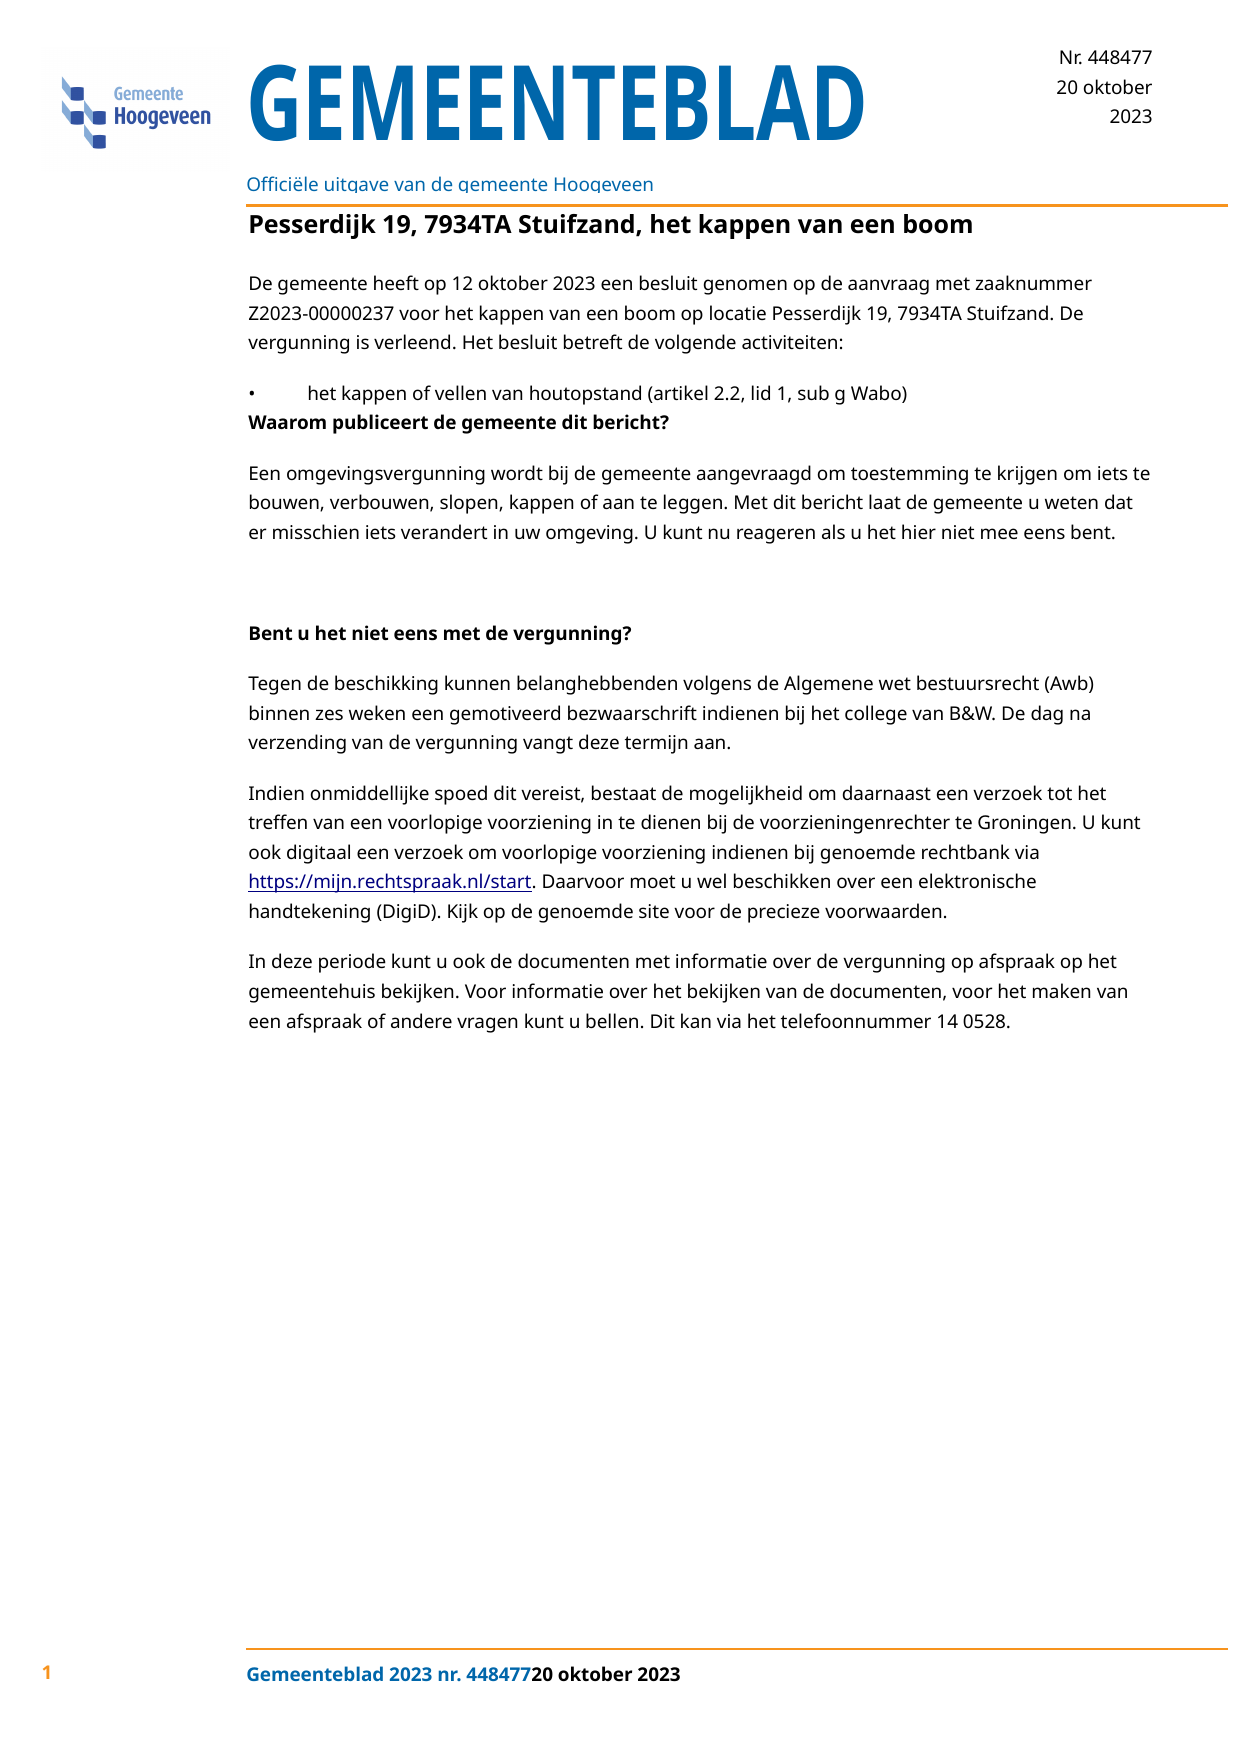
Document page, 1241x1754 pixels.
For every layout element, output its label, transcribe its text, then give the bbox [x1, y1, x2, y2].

text Tegen de beschikking kunnen belanghebbenden volgens de Algemene wet bestuursrecht (Awb) binnen zes weken een gemotiveerd bezwaarschrift indienen bij het college van B&W. De dag na verzending van de vergunning vangt deze termijn aan. [248, 670, 1152, 755]
text Waarom publiceert de gemeente dit bericht? [248, 409, 1152, 435]
picture [41, 47, 231, 172]
text In deze periode kunt u ook de documenten met informatie over de vergunning op afspraak op het gemeentehuis bekijken. Voor informatie over het bekijken van de documenten, voor het maken van een afspraak of andere vragen kunt u bellen. Dit kan via het telefoonnummer 14 0528. [248, 949, 1152, 1033]
list het kappen of vellen van houtopstand (artikel 2.2, lid 1, sub g Wabo) [248, 380, 1152, 406]
text Bent u het niet eens met de vergunning? [248, 620, 1152, 646]
text Pesserdijk 19, 7934TA Stuifzand, het kappen van een boom [248, 207, 1152, 241]
text De gemeente heeft op 12 oktober 2023 een besluit genomen op de aanvraag met zaaknummer Z2023-00000237 voor het kappen van een boom op locatie Pesserdijk 19, 7934TA Stuifzand. De vergunning is verleend. Het besluit betreft de volgende activiteiten: [248, 270, 1152, 355]
text Indien onmiddellijke spoed dit vereist, bestaat de mogelijkheid om daarnaast een verzoek tot het treffen van een voorlopige voorziening in te dienen bij de voorzieningenrechter te Groningen. U kunt ook digitaal een verzoek om voorlopige voorziening indienen bij genoemde rechtbank via https://mijn.rechtspraak.nl/start. Daarvoor moet u wel beschikken over een elektronische handtekening (DigiD). Kijk op de genoemde site voor de precieze voorwaarden. [248, 780, 1152, 924]
text Een omgevingsvergunning wordt bij de gemeente aangevraagd om toestemming te krijgen om iets te bouwen, verbouwen, slopen, kappen of aan te leggen. Met dit bericht laat de gemeente u weten dat er misschien iets verandert in uw omgeving. U kunt nu reageren als u het hier niet mee eens bent. [248, 460, 1152, 545]
